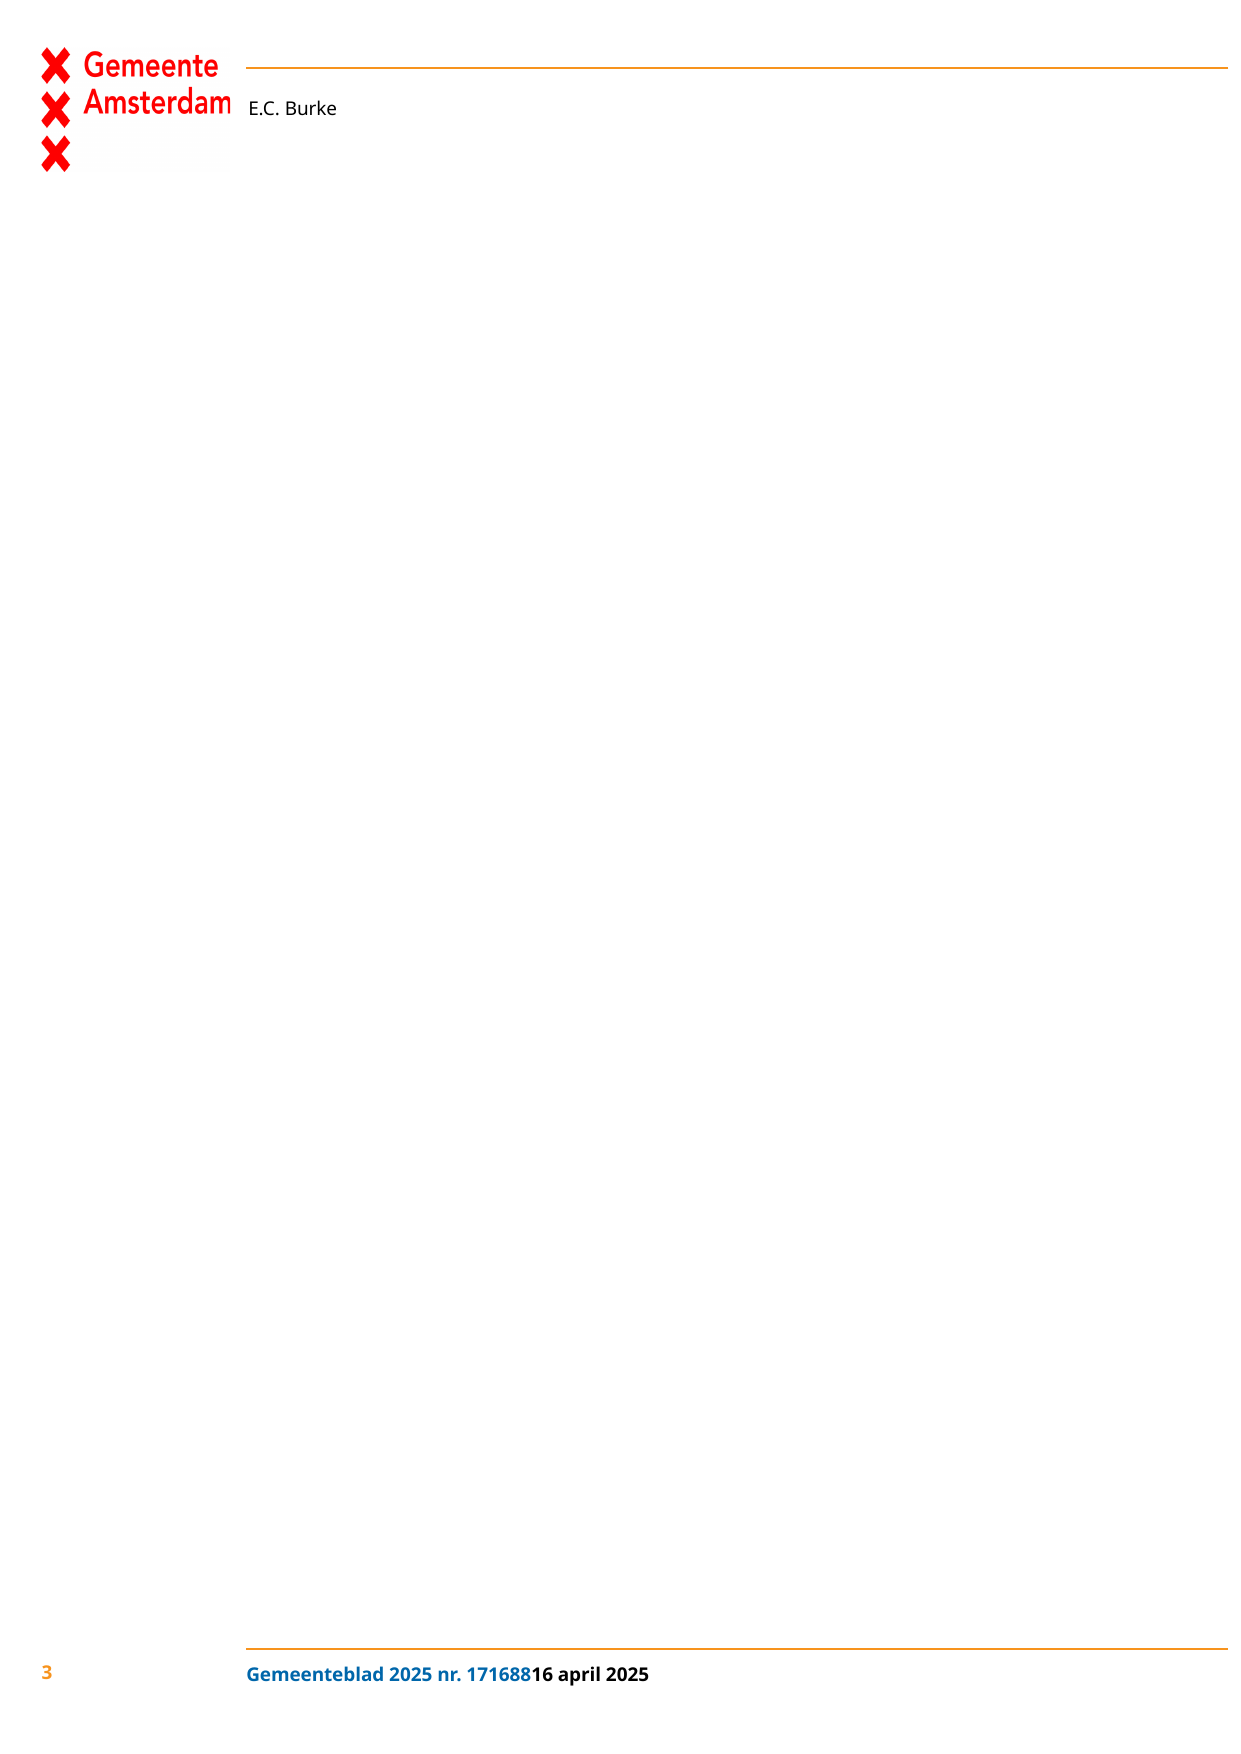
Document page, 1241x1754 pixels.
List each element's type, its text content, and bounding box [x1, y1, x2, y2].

picture [41, 47, 231, 172]
text E.C. Burke [248, 95, 1152, 121]
